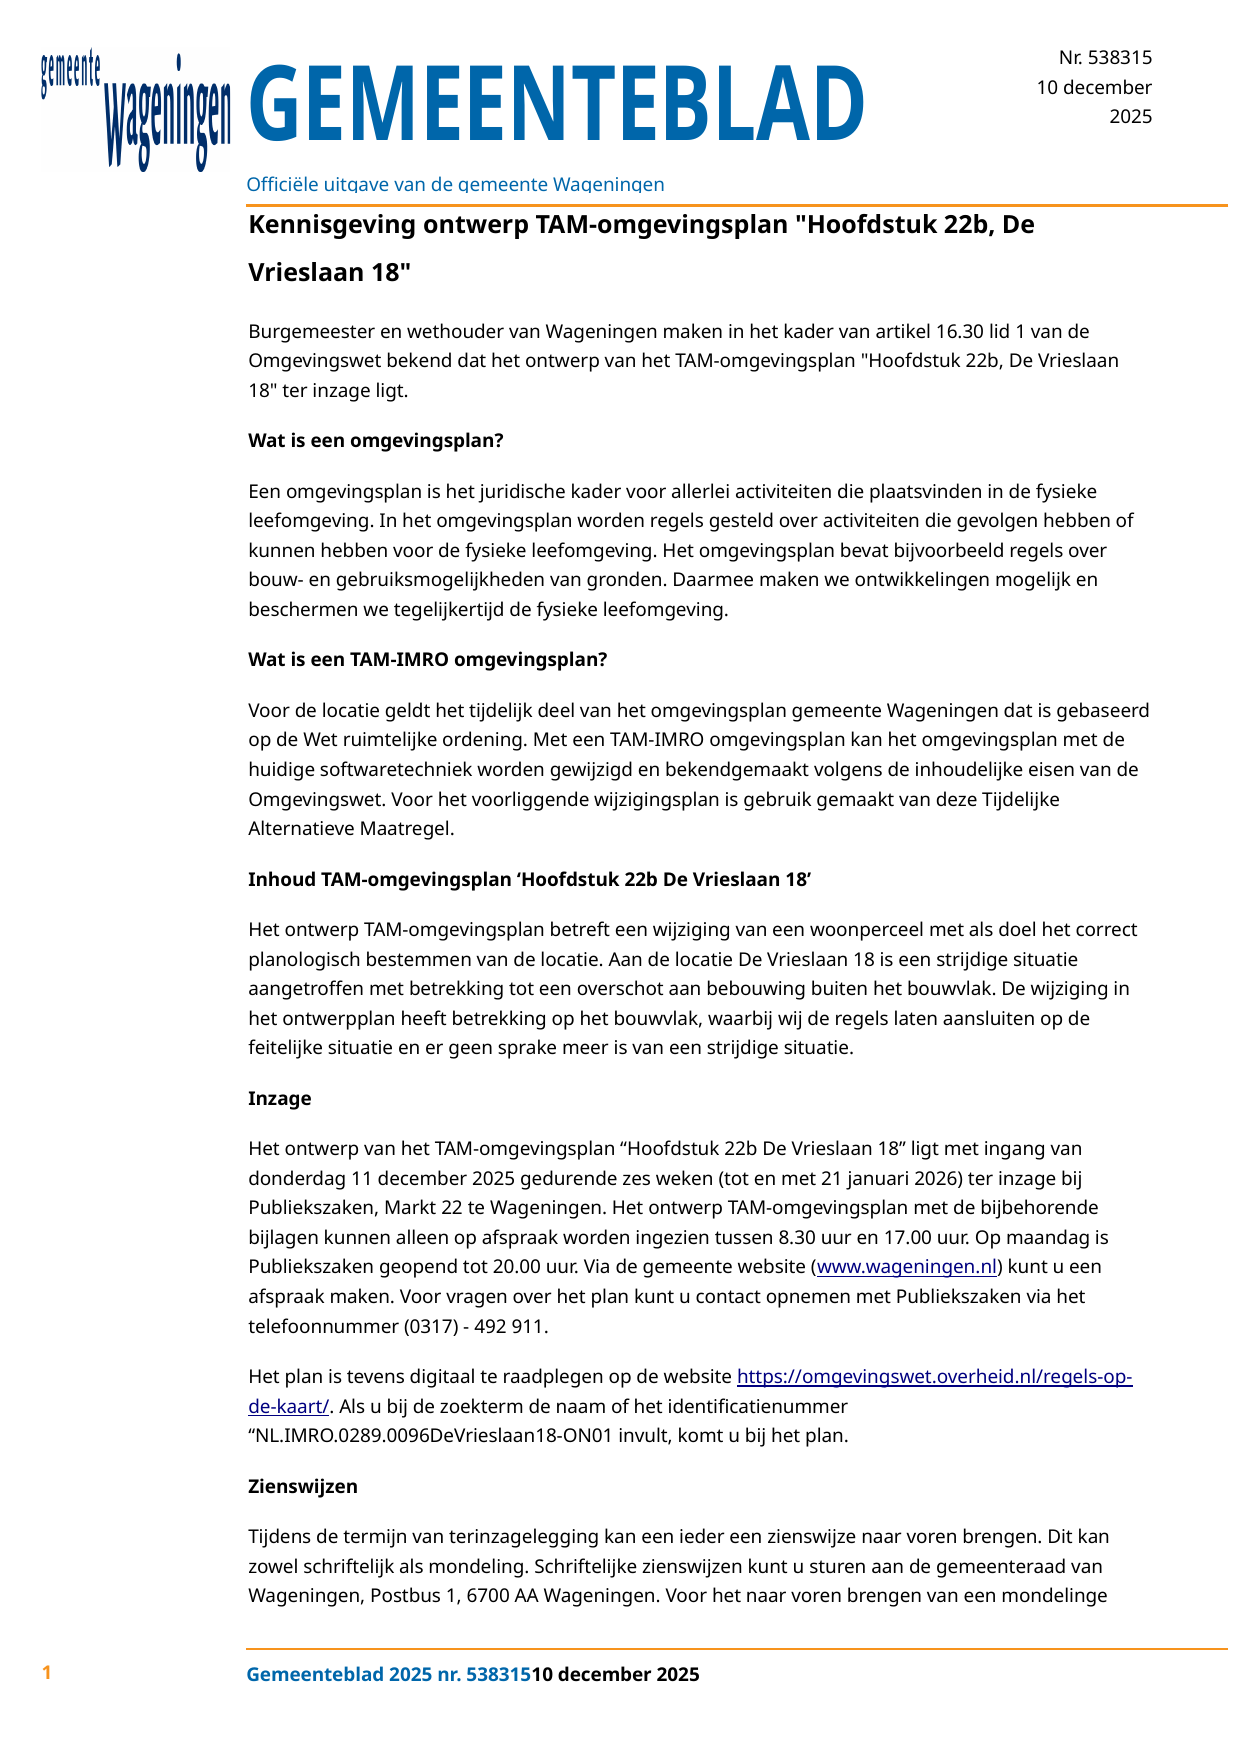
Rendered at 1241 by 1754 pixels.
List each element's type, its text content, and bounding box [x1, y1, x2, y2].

text Het ontwerp TAM-omgevingsplan betreft een wijziging van een woonperceel met als doel het correct planologisch bestemmen van de locatie. Aan de locatie De Vrieslaan 18 is een strijdige situatie aangetroffen met betrekking tot een overschot aan bebouwing buiten het bouwvlak. De wijziging in het ontwerpplan heeft betrekking op het bouwvlak, waarbij wij de regels laten aansluiten op de feitelijke situatie en er geen sprake meer is van een strijdige situatie. [248, 916, 1152, 1060]
picture [41, 47, 231, 172]
text Het ontwerp van het TAM-omgevingsplan “Hoofdstuk 22b De Vrieslaan 18” ligt met ingang van donderdag 11 december 2025 gedurende zes weken (tot en met 21 januari 2026) ter inzage bij Publiekszaken, Markt 22 te Wageningen. Het ontwerp TAM-omgevingsplan met de bijbehorende bijlagen kunnen alleen op afspraak worden ingezien tussen 8.30 uur en 17.00 uur. Op maandag is Publiekszaken geopend tot 20.00 uur. Via de gemeente website (www.wageningen.nl) kunt u een afspraak maken. Voor vragen over het plan kunt u contact opnemen met Publiekszaken via het telefoonnummer (0317) - 492 911. [248, 1135, 1152, 1339]
text Tijdens de termijn van terinzagelegging kan een ieder een zienswijze naar voren brengen. Dit kan zowel schriftelijk als mondeling. Schriftelijke zienswijzen kunt u sturen aan de gemeenteraad van Wageningen, Postbus 1, 6700 AA Wageningen. Voor het naar voren brengen van een mondelinge [248, 1523, 1152, 1608]
text Kennisgeving ontwerp TAM-omgevingsplan "Hoofdstuk 22b, De Vrieslaan 18" [248, 207, 1152, 288]
text Een omgevingsplan is het juridische kader voor allerlei activiteiten die plaatsvinden in de fysieke leefomgeving. In het omgevingsplan worden regels gesteld over activiteiten die gevolgen hebben of kunnen hebben voor de fysieke leefomgeving. Het omgevingsplan bevat bijvoorbeeld regels over bouw- en gebruiksmogelijkheden van gronden. Daarmee maken we ontwikkelingen mogelijk en beschermen we tegelijkertijd de fysieke leefomgeving. [248, 478, 1152, 622]
text Inzage [248, 1085, 1152, 1111]
text Wat is een TAM-IMRO omgevingsplan? [248, 647, 1152, 672]
text Het plan is tevens digitaal te raadplegen op de website https://omgevingswet.overheid.nl/regels-op-de-kaart/. Als u bij de zoekterm de naam of het identificatienummer “NL.IMRO.0289.0096DeVrieslaan18-ON01 invult, komt u bij het plan. [248, 1363, 1152, 1448]
text Zienswijzen [248, 1473, 1152, 1499]
text Wat is een omgevingsplan? [248, 427, 1152, 453]
text Burgemeester en wethouder van Wageningen maken in het kader van artikel 16.30 lid 1 van de Omgevingswet bekend dat het ontwerp van het TAM-omgevingsplan "Hoofdstuk 22b, De Vrieslaan 18" ter inzage ligt. [248, 318, 1152, 403]
text Voor de locatie geldt het tijdelijk deel van het omgevingsplan gemeente Wageningen dat is gebaseerd op de Wet ruimtelijke ordening. Met een TAM-IMRO omgevingsplan kan het omgevingsplan met de huidige softwaretechniek worden gewijzigd en bekendgemaakt volgens de inhoudelijke eisen van de Omgevingswet. Voor het voorliggende wijzigingsplan is gebruik gemaakt van deze Tijdelijke Alternatieve Maatregel. [248, 697, 1152, 841]
text Inhoud TAM-omgevingsplan ‘Hoofdstuk 22b De Vrieslaan 18’ [248, 866, 1152, 892]
